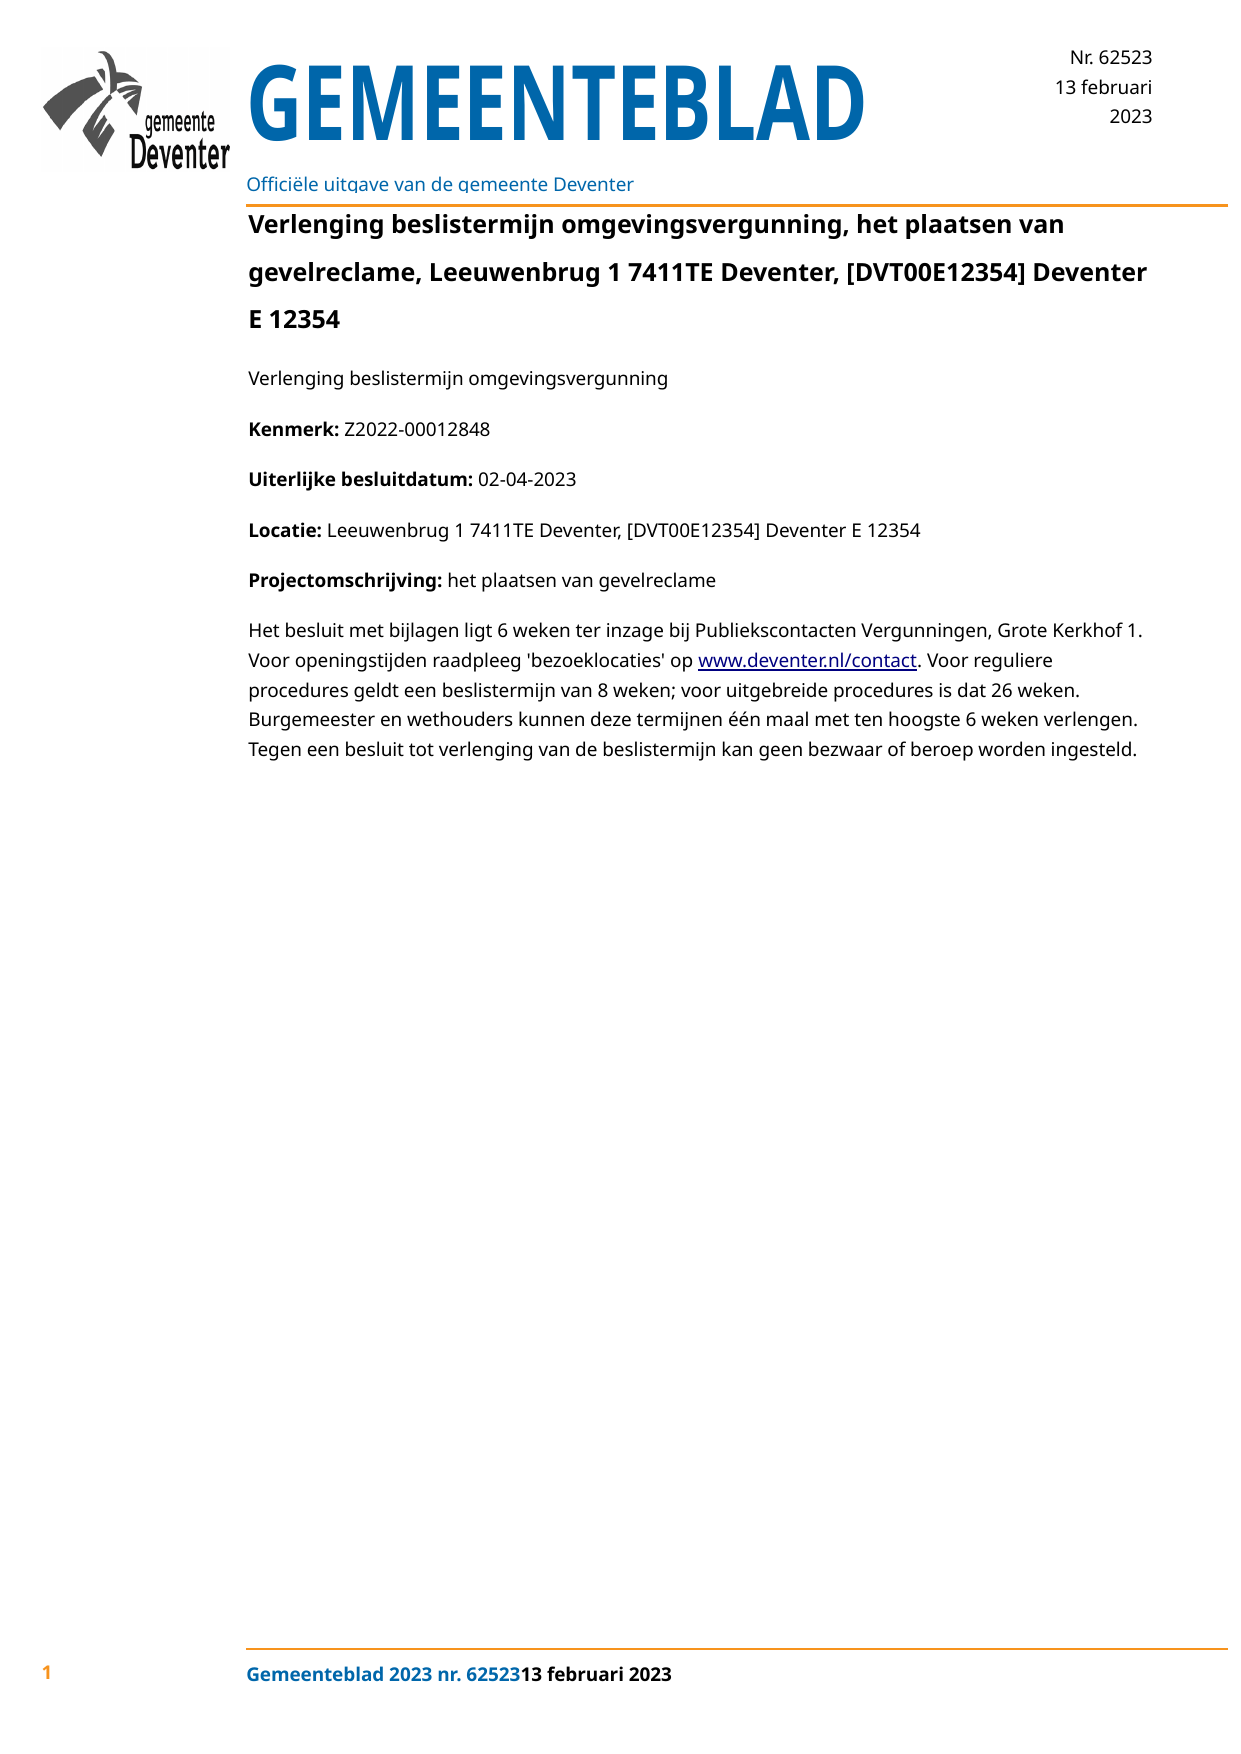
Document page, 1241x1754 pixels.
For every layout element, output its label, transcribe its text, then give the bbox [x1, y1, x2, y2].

text Verlenging beslistermijn omgevingsvergunning [248, 366, 1152, 391]
text Projectomschrijving: het plaatsen van gevelreclame [248, 567, 1152, 593]
text Het besluit met bijlagen ligt 6 weken ter inzage bij Publiekscontacten Vergunningen, Grote Kerkhof 1. Voor openingstijden raadpleeg 'bezoeklocaties' op www.deventer.nl/contact. Voor reguliere procedures geldt een beslistermijn van 8 weken; voor uitgebreide procedures is dat 26 weken. Burgemeester en wethouders kunnen deze termijnen één maal met ten hoogste 6 weken verlengen. Tegen een besluit tot verlenging van de beslistermijn kan geen bezwaar of beroep worden ingesteld. [248, 618, 1152, 762]
text Kenmerk: Z2022-00012848 [248, 416, 1152, 442]
text Locatie: Leeuwenbrug 1 7411TE Deventer, [DVT00E12354] Deventer E 12354 [248, 517, 1152, 542]
text Uiterlijke besluitdatum: 02-04-2023 [248, 466, 1152, 492]
text Verlenging beslistermijn omgevingsvergunning, het plaatsen van gevelreclame, Leeuwenbrug 1 7411TE Deventer, [DVT00E12354] Deventer E 12354 [248, 207, 1152, 336]
picture [41, 47, 231, 172]
